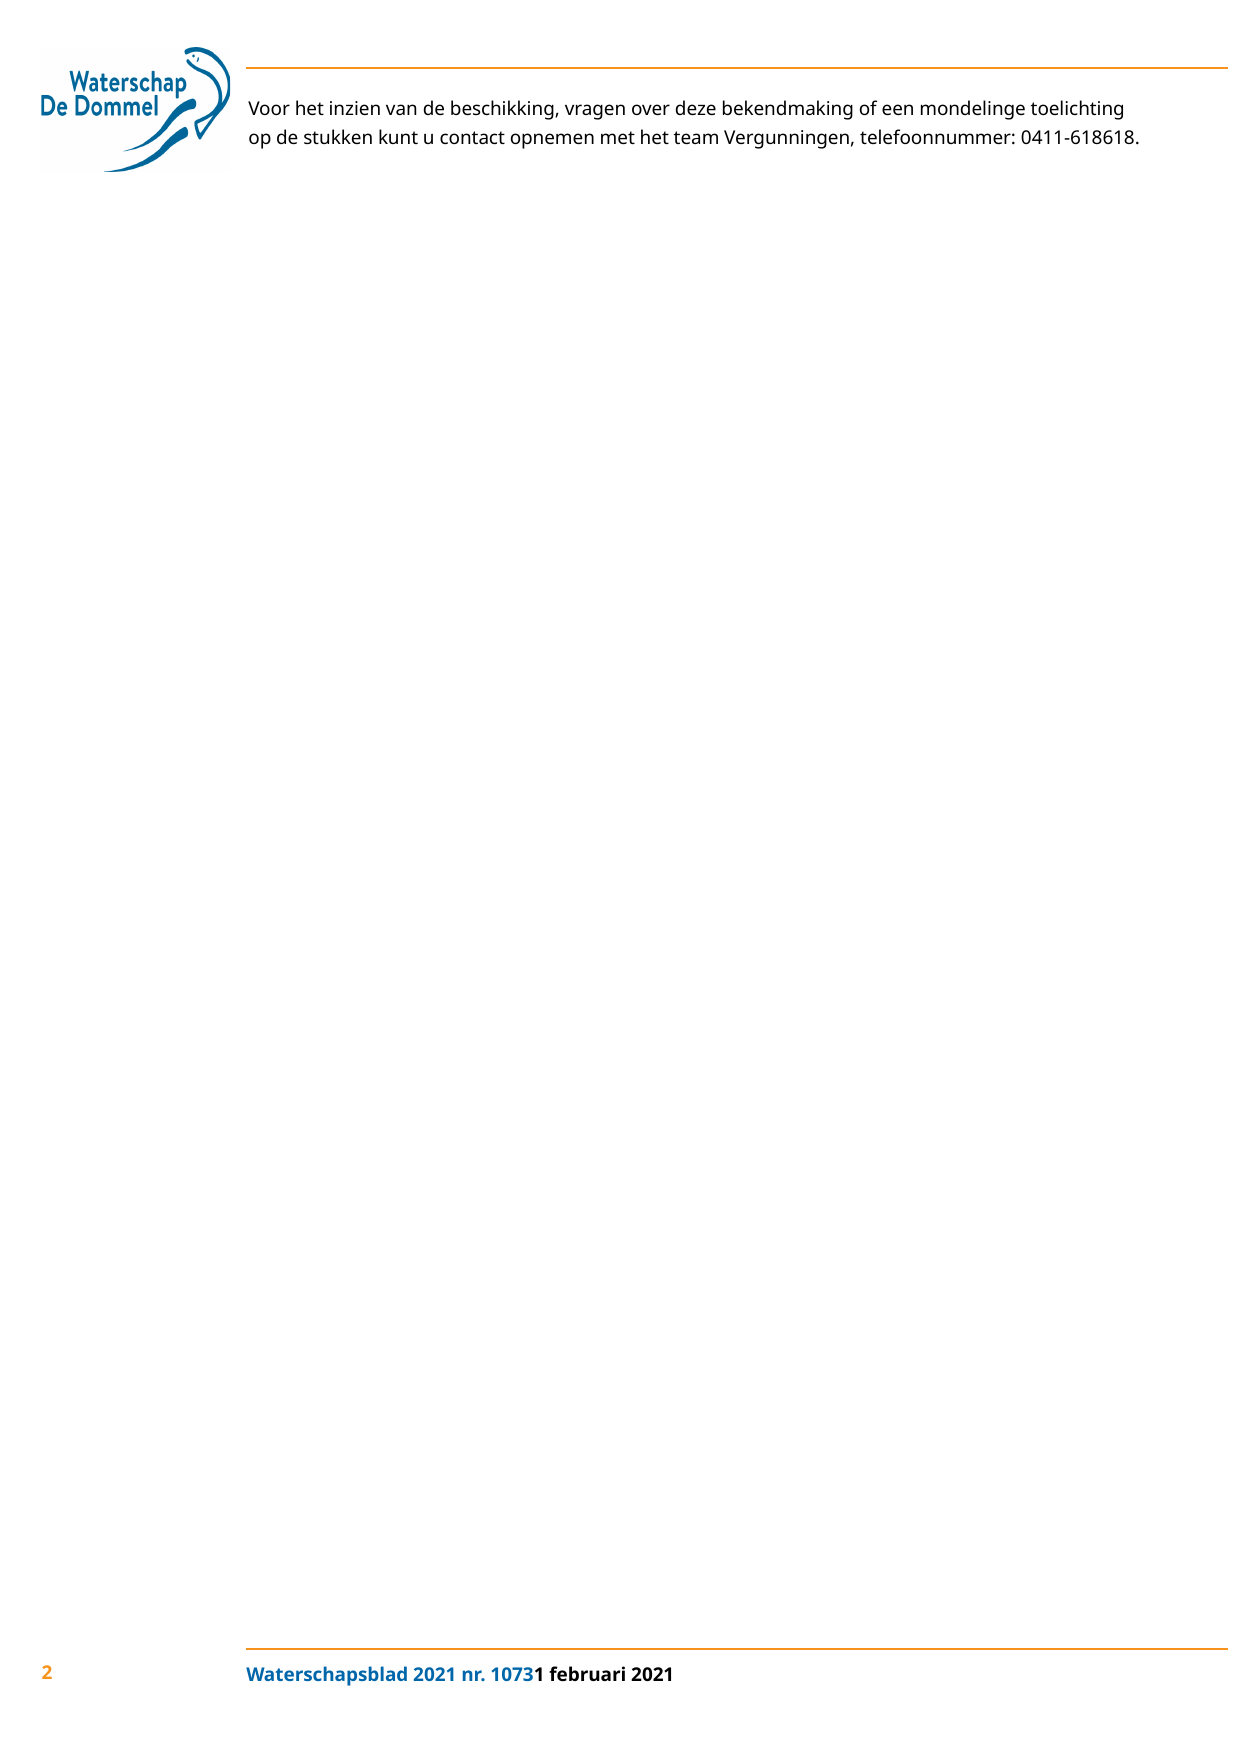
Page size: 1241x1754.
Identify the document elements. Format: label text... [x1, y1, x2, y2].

text Voor het inzien van de beschikking, vragen over deze bekendmaking of een mondelinge toelichting op de stukken kunt u contact opnemen met het team Vergunningen, telefoonnummer: 0411-618618. [248, 95, 1152, 150]
picture [198, 118, 210, 131]
picture [41, 47, 231, 172]
picture [45, 99, 51, 111]
picture [204, 47, 231, 76]
